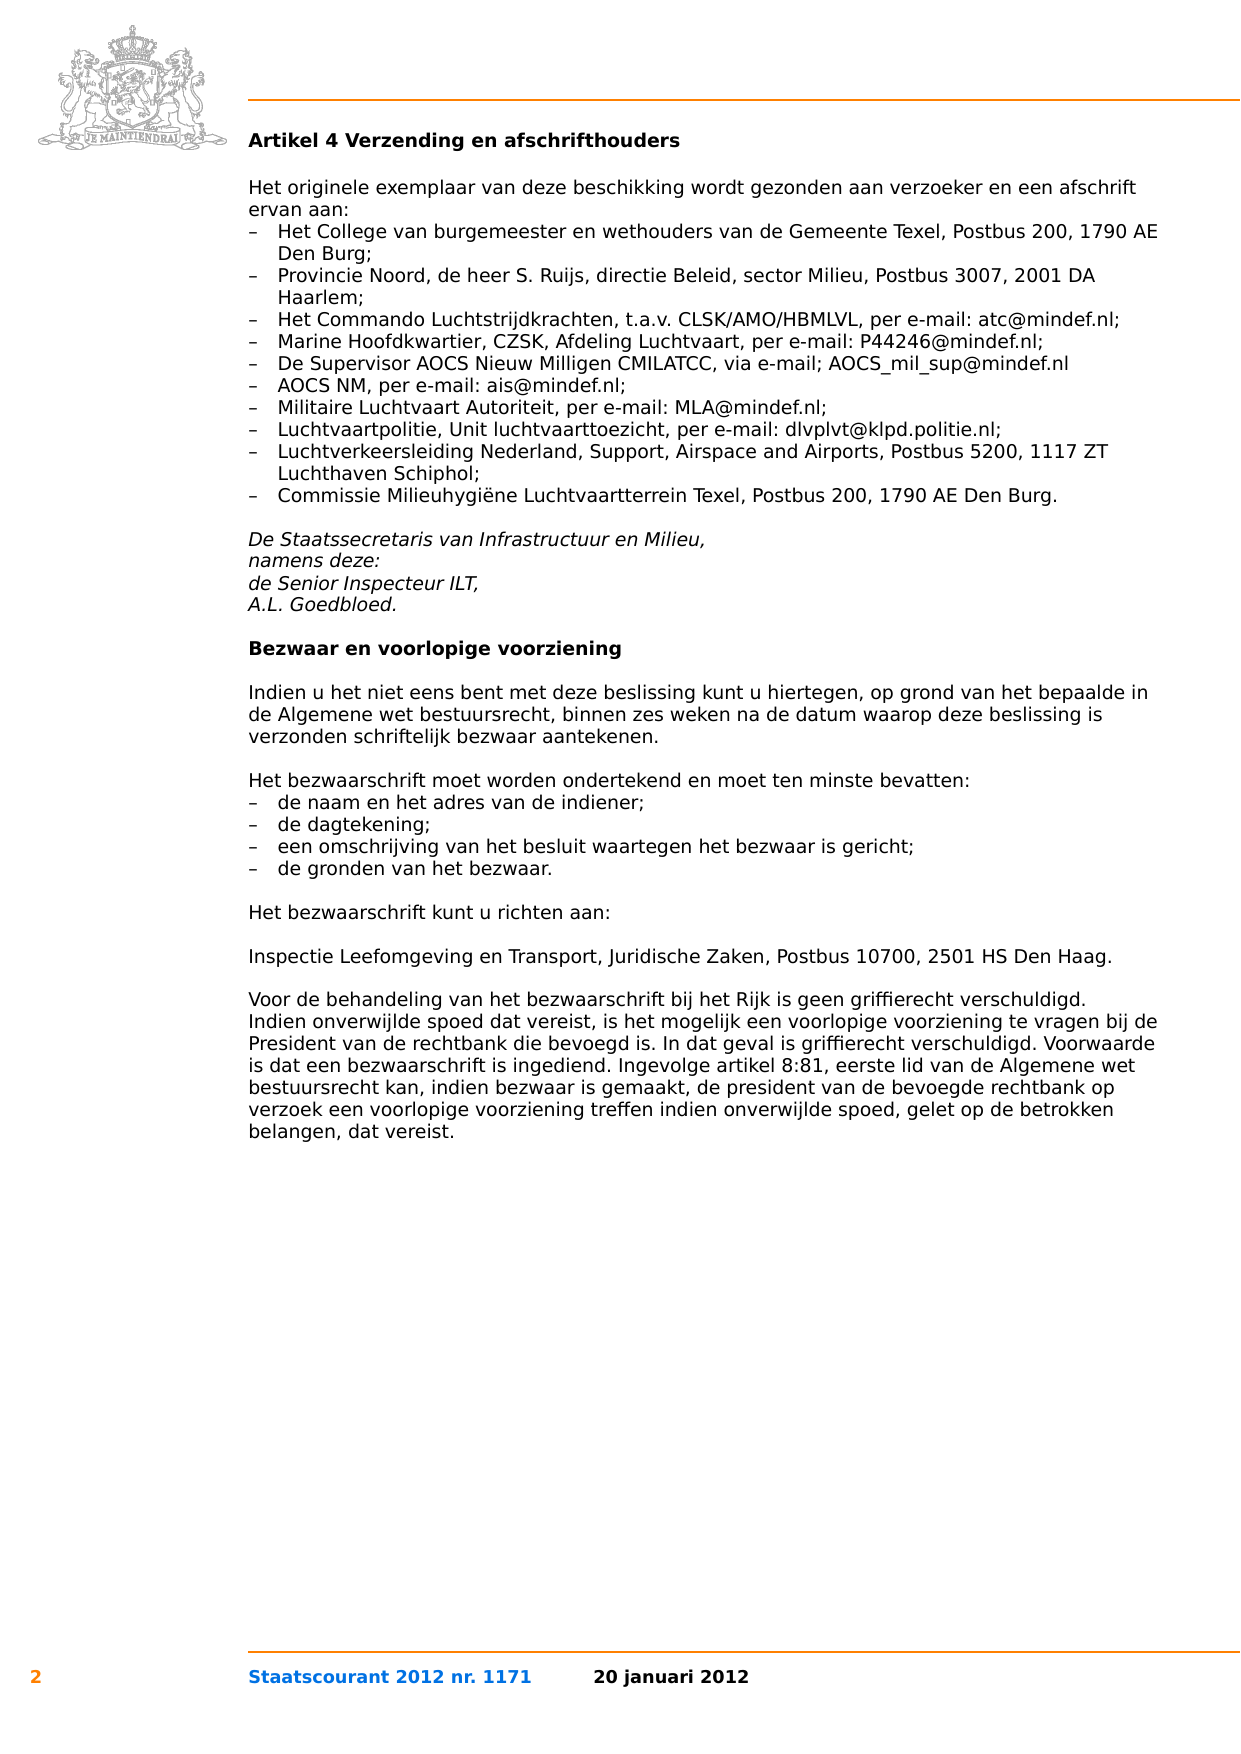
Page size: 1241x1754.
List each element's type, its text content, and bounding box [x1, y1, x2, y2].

text Bezwaar en voorlopige voorziening [248, 638, 1163, 660]
picture [38, 25, 227, 150]
text Het bezwaarschrift moet worden ondertekend en moet ten minste bevatten: [248, 770, 1163, 792]
text – Het Commando Luchtstrijdkrachten, t.a.v. CLSK/AMO/HBMLVL, per e-mail: atc@mindef.nl; [248, 309, 1163, 331]
text – Militaire Luchtvaart Autoriteit, per e-mail: MLA@mindef.nl; [248, 397, 1163, 419]
text Voor de behandeling van het bezwaarschrift bij het Rijk is geen griffierecht verschuldigd. [248, 989, 1163, 1011]
text – AOCS NM, per e-mail: ais@mindef.nl; [248, 375, 1163, 397]
text – Het College van burgemeester en wethouders van de Gemeente Texel, Postbus 200, 1790 AE Den Burg; [248, 221, 1163, 265]
text – De Supervisor AOCS Nieuw Milligen CMILATCC, via e-mail; AOCS_mil_sup@mindef.nl [248, 353, 1163, 375]
text Het bezwaarschrift kunt u richten aan: [248, 902, 1163, 924]
text – Provincie Noord, de heer S. Ruijs, directie Beleid, sector Milieu, Postbus 3007, 2001 DA Haarlem; [248, 265, 1163, 309]
subtitle Artikel 4 Verzending en afschrifthouders [248, 130, 1163, 152]
text – de dagtekening; [248, 814, 1163, 836]
text – een omschrijving van het besluit waartegen het bezwaar is gericht; [248, 836, 1163, 858]
text Indien onverwijlde spoed dat vereist, is het mogelijk een voorlopige voorziening te vragen bij de President van de rechtbank die bevoegd is. In dat geval is griffierecht verschuldigd. Voorwaarde is dat een bezwaarschrift is ingediend. Ingevolge artikel 8:81, eerste lid van de Algemene wet bestuursrecht kan, indien bezwaar is gemaakt, de president van de bevoegde rechtbank op verzoek een voorlopige voorziening treffen indien onverwijlde spoed, gelet op de betrokken belangen, dat vereist. [248, 1011, 1163, 1143]
text – Marine Hoofdkwartier, CZSK, Afdeling Luchtvaart, per e-mail: P44246@mindef.nl; [248, 331, 1163, 353]
text – de naam en het adres van de indiener; [248, 792, 1163, 814]
text Indien u het niet eens bent met deze beslissing kunt u hiertegen, op grond van het bepaalde in de Algemene wet bestuursrecht, binnen zes weken na de datum waarop deze beslissing is verzonden schriftelijk bezwaar aantekenen. [248, 682, 1163, 748]
text – Luchtverkeersleiding Nederland, Support, Airspace and Airports, Postbus 5200, 1117 ZT Luchthaven Schiphol; [248, 441, 1163, 484]
text Inspectie Leefomgeving en Transport, Juridische Zaken, Postbus 10700, 2501 HS Den Haag. [248, 946, 1163, 967]
text Het originele exemplaar van deze beschikking wordt gezonden aan verzoeker en een afschrift ervan aan: [248, 177, 1163, 221]
text De Staatssecretaris van Infrastructuur en Milieu, namens deze: de Senior Inspecteur ILT, A.L. Goedbloed. [248, 528, 1163, 616]
text – de gronden van het bezwaar. [248, 858, 1163, 880]
text – Luchtvaartpolitie, Unit luchtvaarttoezicht, per e-mail: dlvplvt@klpd.politie.nl; [248, 419, 1163, 441]
text – Commissie Milieuhygiëne Luchtvaartterrein Texel, Postbus 200, 1790 AE Den Burg. [248, 484, 1163, 507]
